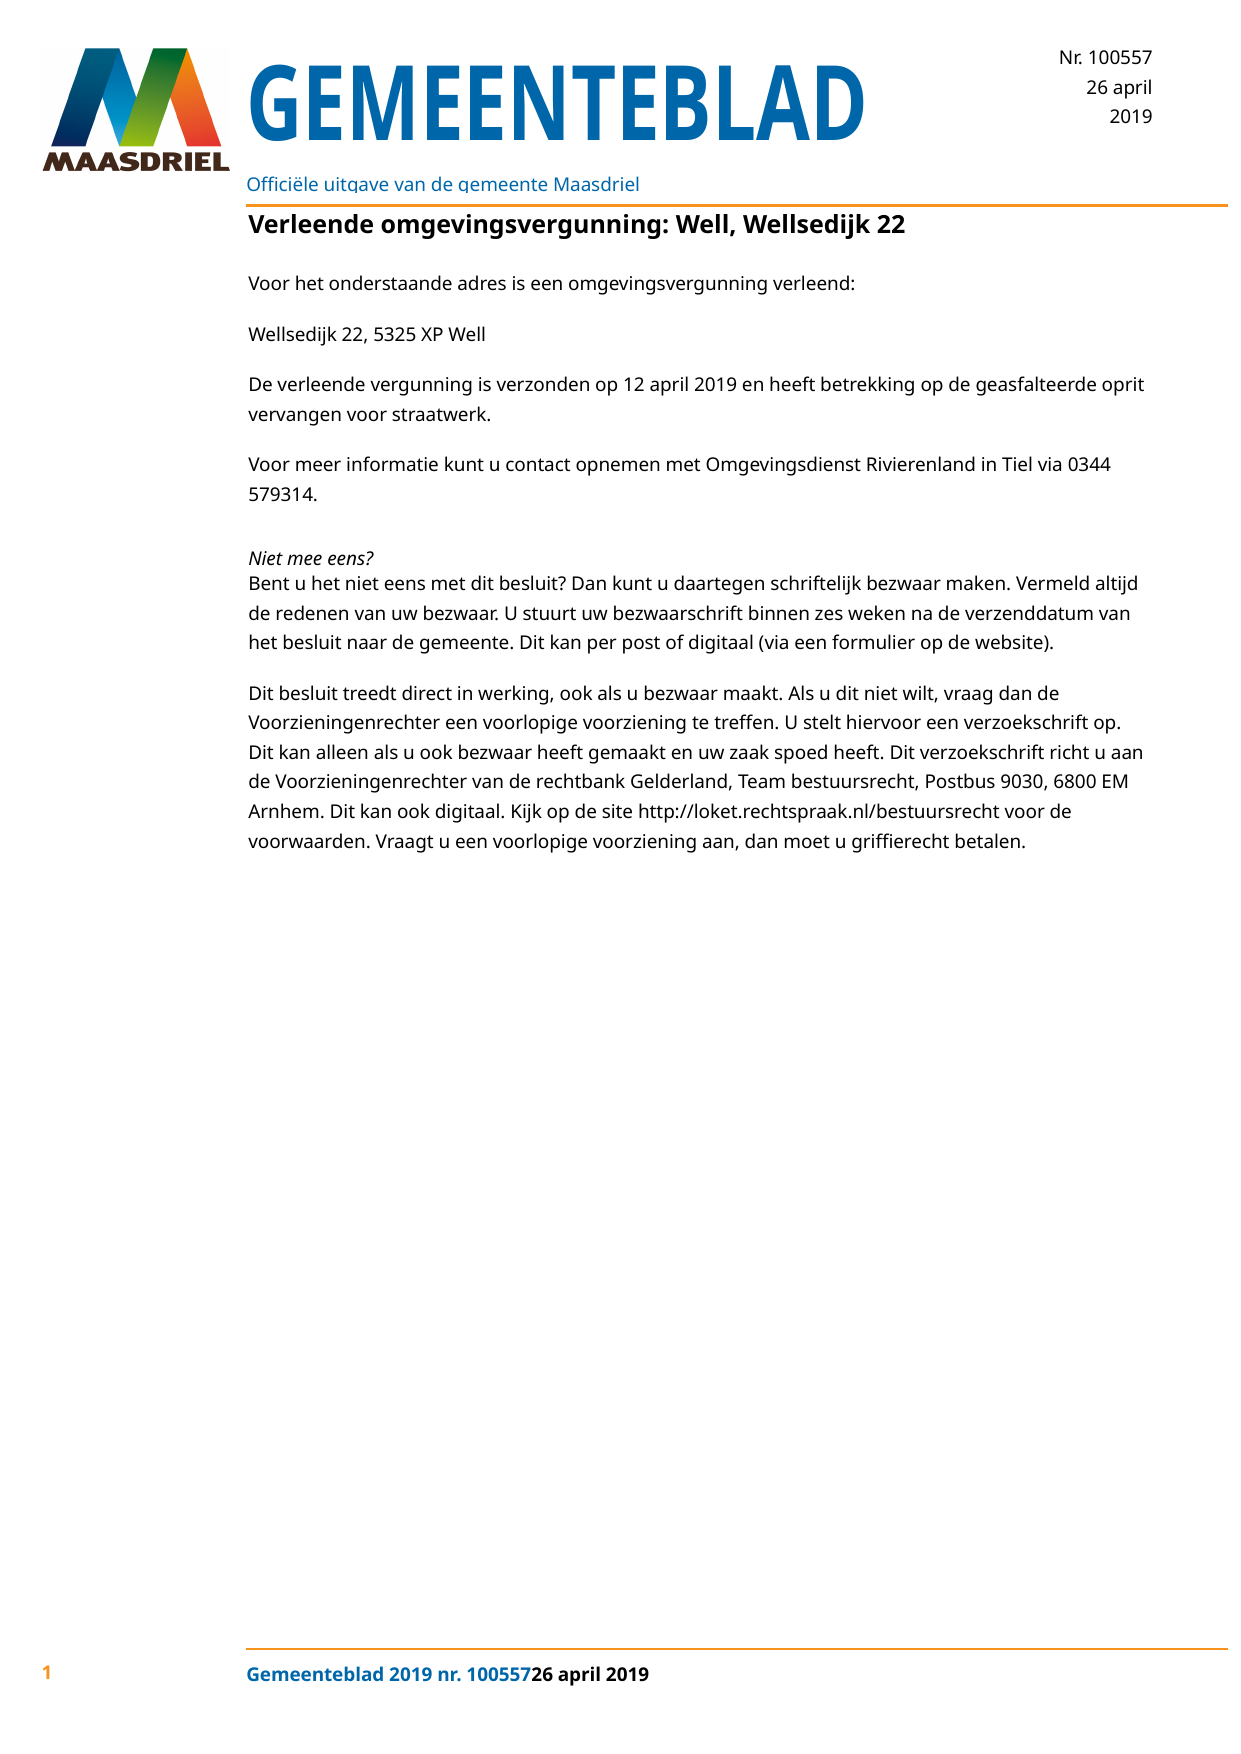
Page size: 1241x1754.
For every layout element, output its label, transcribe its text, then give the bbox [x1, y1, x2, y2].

text Wellsedijk 22, 5325 XP Well [248, 321, 1152, 346]
picture [41, 47, 231, 172]
text Verleende omgevingsvergunning: Well, Wellsedijk 22 [248, 207, 1152, 241]
text Dit besluit treedt direct in werking, ook als u bezwaar maakt. Als u dit niet wilt, vraag dan de Voorzieningenrechter een voorlopige voorziening te treffen. U stelt hiervoor een verzoekschrift op. Dit kan alleen als u ook bezwaar heeft gemaakt en uw zaak spoed heeft. Dit verzoekschrift richt u aan de Voorzieningenrechter van de rechtbank Gelderland, Team bestuursrecht, Postbus 9030, 6800 EM Arnhem. Dit kan ook digitaal. Kijk op de site http://loket.rechtspraak.nl/bestuursrecht voor de voorwaarden. Vraagt u een voorlopige voorziening aan, dan moet u griffierecht betalen. [248, 680, 1152, 854]
text De verleende vergunning is verzonden op 12 april 2019 en heeft betrekking op de geasfalteerde oprit vervangen voor straatwerk. [248, 371, 1152, 426]
text Voor het onderstaande adres is een omgevingsvergunning verleend: [248, 270, 1152, 296]
text Niet mee eens? [248, 545, 1152, 570]
text Voor meer informatie kunt u contact opnemen met Omgevingsdienst Rivierenland in Tiel via 0344 579314. [248, 451, 1152, 506]
text Bent u het niet eens met dit besluit? Dan kunt u daartegen schriftelijk bezwaar maken. Vermeld altijd de redenen van uw bezwaar. U stuurt uw bezwaarschrift binnen zes weken na de verzenddatum van het besluit naar de gemeente. Dit kan per post of digitaal (via een formulier op de website). [248, 570, 1152, 655]
